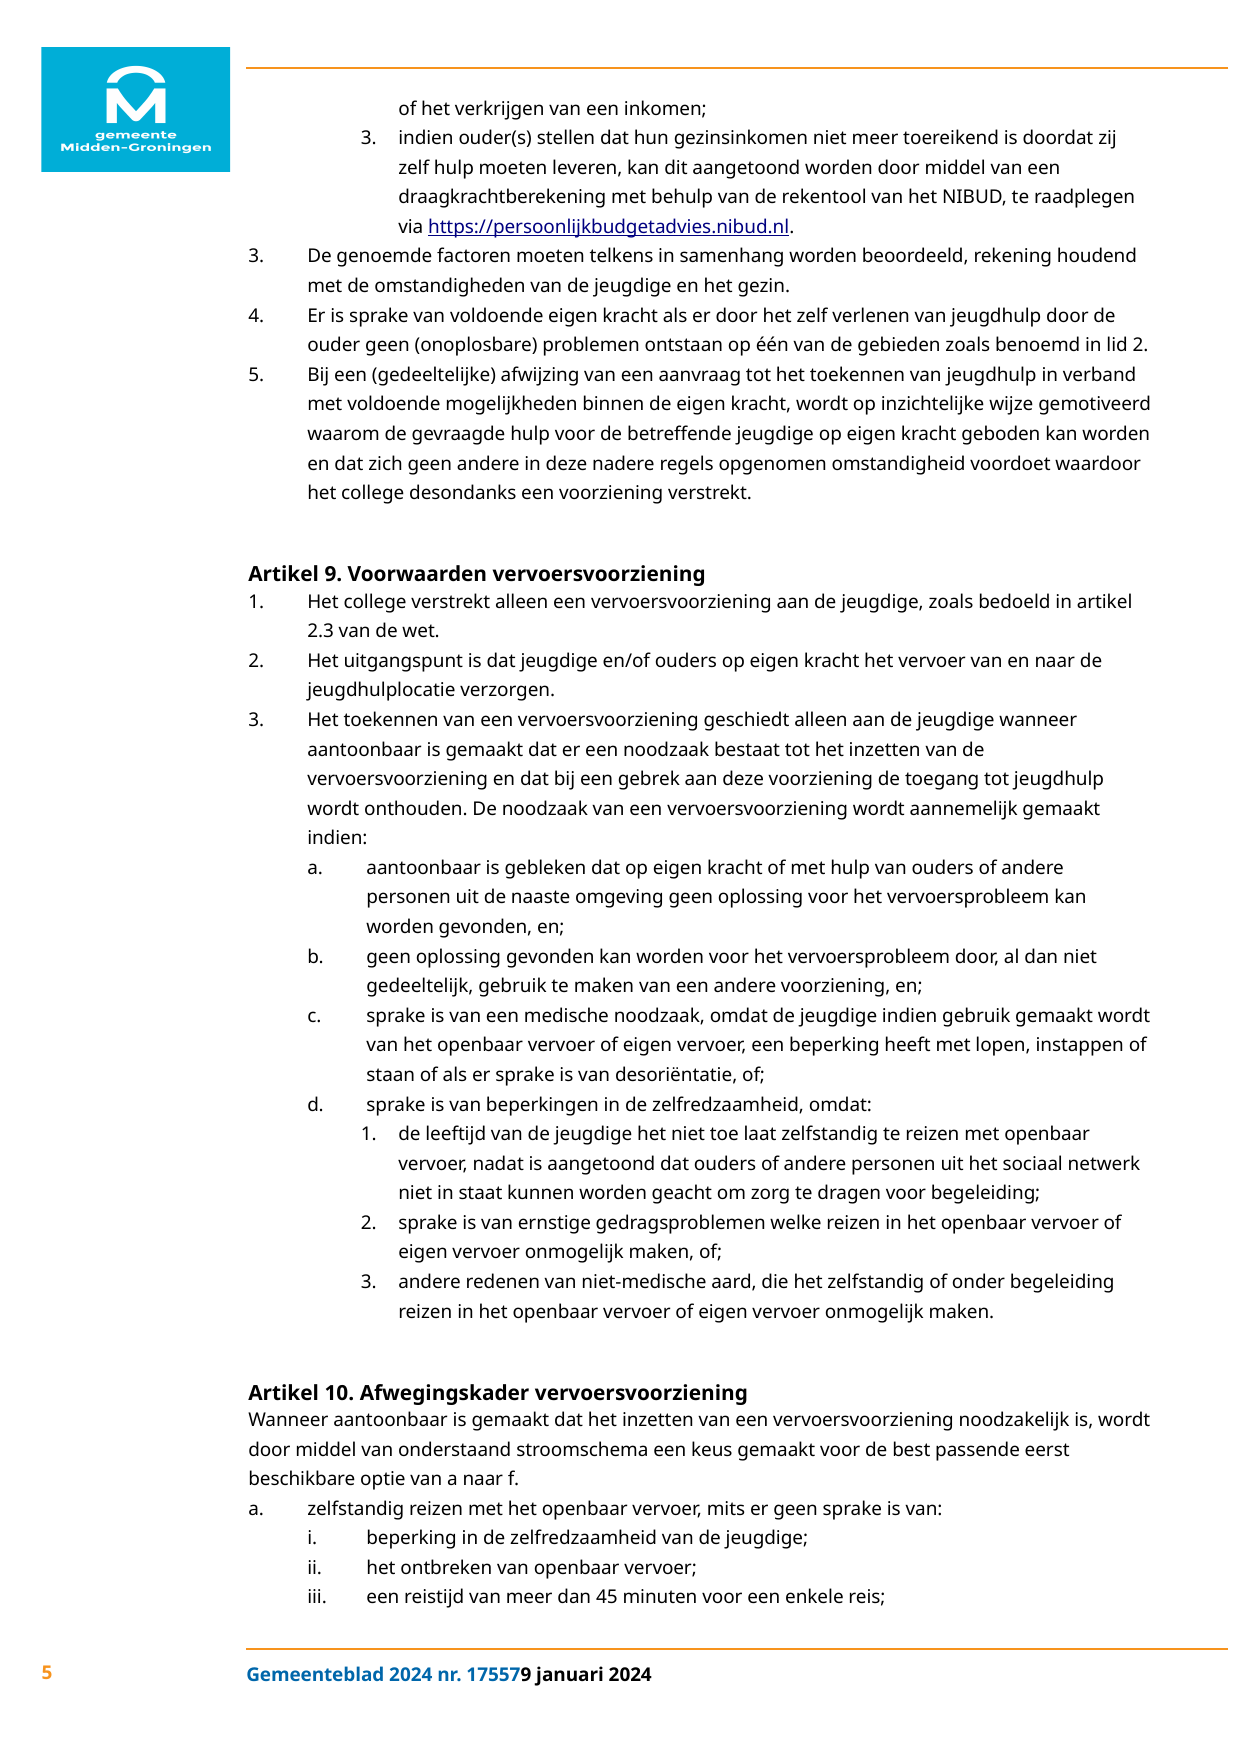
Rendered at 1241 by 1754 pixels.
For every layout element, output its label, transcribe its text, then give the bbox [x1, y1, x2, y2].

list sprake is van ernstige gedragsproblemen welke reizen in het openbaar vervoer of eigen vervoer onmogelijk maken, of; [361, 1209, 1152, 1264]
list aantoonbaar is gebleken dat op eigen kracht of met hulp van ouders of andere personen uit de naaste omgeving geen oplossing voor het vervoersprobleem kan worden gevonden, en; [307, 854, 1152, 939]
list Het college verstrekt alleen een vervoersvoorziening aan de jeugdige, zoals bedoeld in artikel 2.3 van de wet. [248, 588, 1152, 643]
list Het uitgangspunt is dat jeugdige en/of ouders op eigen kracht het vervoer van en naar de jeugdhulplocatie verzorgen. [248, 647, 1152, 702]
picture [108, 66, 164, 82]
list sprake is van beperkingen in de zelfredzaamheid, omdat: [307, 1091, 1152, 1116]
list geen oplossing gevonden kan worden voor het vervoersprobleem door, al dan niet gedeeltelijk, gebruik te maken van een andere voorziening, en; [307, 943, 1152, 998]
list of het verkrijgen van een inkomen; [361, 95, 1152, 121]
text Artikel 10. Afwegingskader vervoersvoorziening [248, 1378, 1152, 1406]
list een reistijd van meer dan 45 minuten voor een enkele reis; [307, 1584, 1152, 1609]
text Wanneer aantoonbaar is gemaakt dat het inzetten van een vervoersvoorziening noodzakelijk is, wordt door middel van onderstaand stroomschema een keus gemaakt voor de best passende eerst beschikbare optie van a naar f. [248, 1406, 1152, 1491]
list zelfstandig reizen met het openbaar vervoer, mits er geen sprake is van: [248, 1495, 1152, 1521]
list Er is sprake van voldoende eigen kracht als er door het zelf verlenen van jeugdhulp door de ouder geen (onoplosbare) problemen ontstaan op één van de gebieden zoals benoemd in lid 2. [248, 302, 1152, 357]
list Het toekennen van een vervoersvoorziening geschiedt alleen aan de jeugdige wanneer aantoonbaar is gemaakt dat er een noodzaak bestaat tot het inzetten van de vervoersvoorziening en dat bij een gebrek aan deze voorziening de toegang tot jeugdhulp wordt onthouden. De noodzaak van een vervoersvoorziening wordt aannemelijk gemaakt indien: [248, 706, 1152, 850]
list De genoemde factoren moeten telkens in samenhang worden beoordeeld, rekening houdend met de omstandigheden van de jeugdige en het gezin. [248, 243, 1152, 298]
picture [184, 146, 190, 153]
text Artikel 9. Voorwaarden vervoersvoorziening [248, 559, 1152, 588]
list beperking in de zelfredzaamheid van de jeugdige; [307, 1524, 1152, 1550]
list indien ouder(s) stellen dat hun gezinsinkomen niet meer toereikend is doordat zij zelf hulp moeten leveren, kan dit aangetoond worden door middel van een draagkrachtberekening met behulp van de rekentool van het NIBUD, te raadplegen via https://persoonlijkbudgetadvies.nibud.nl. [361, 124, 1152, 239]
list Bij een (gedeeltelijke) afwijzing van een aanvraag tot het toekennen van jeugdhulp in verband met voldoende mogelijkheden binnen de eigen kracht, wordt op inzichtelijke wijze gemotiveerd waarom de gevraagde hulp voor de betreffende jeugdige op eigen kracht geboden kan worden en dat zich geen andere in deze nadere regels opgenomen omstandigheid voordoet waardoor het college desondanks een voorziening verstrekt. [248, 361, 1152, 505]
picture [107, 89, 165, 122]
list de leeftijd van de jeugdige het niet toe laat zelfstandig te reizen met openbaar vervoer, nadat is aangetoond dat ouders of andere personen uit het sociaal netwerk niet in staat kunnen worden geacht om zorg te dragen voor begeleiding; [361, 1120, 1152, 1205]
list sprake is van een medische noodzaak, omdat de jeugdige indien gebruik gemaakt wordt van het openbaar vervoer of eigen vervoer, een beperking heeft met lopen, instappen of staan of als er sprake is van desoriëntatie, of; [307, 1002, 1152, 1087]
list andere redenen van niet-medische aard, die het zelfstandig of onder begeleiding reizen in het openbaar vervoer of eigen vervoer onmogelijk maken. [361, 1268, 1152, 1323]
list het ontbreken van openbaar vervoer; [307, 1554, 1152, 1580]
